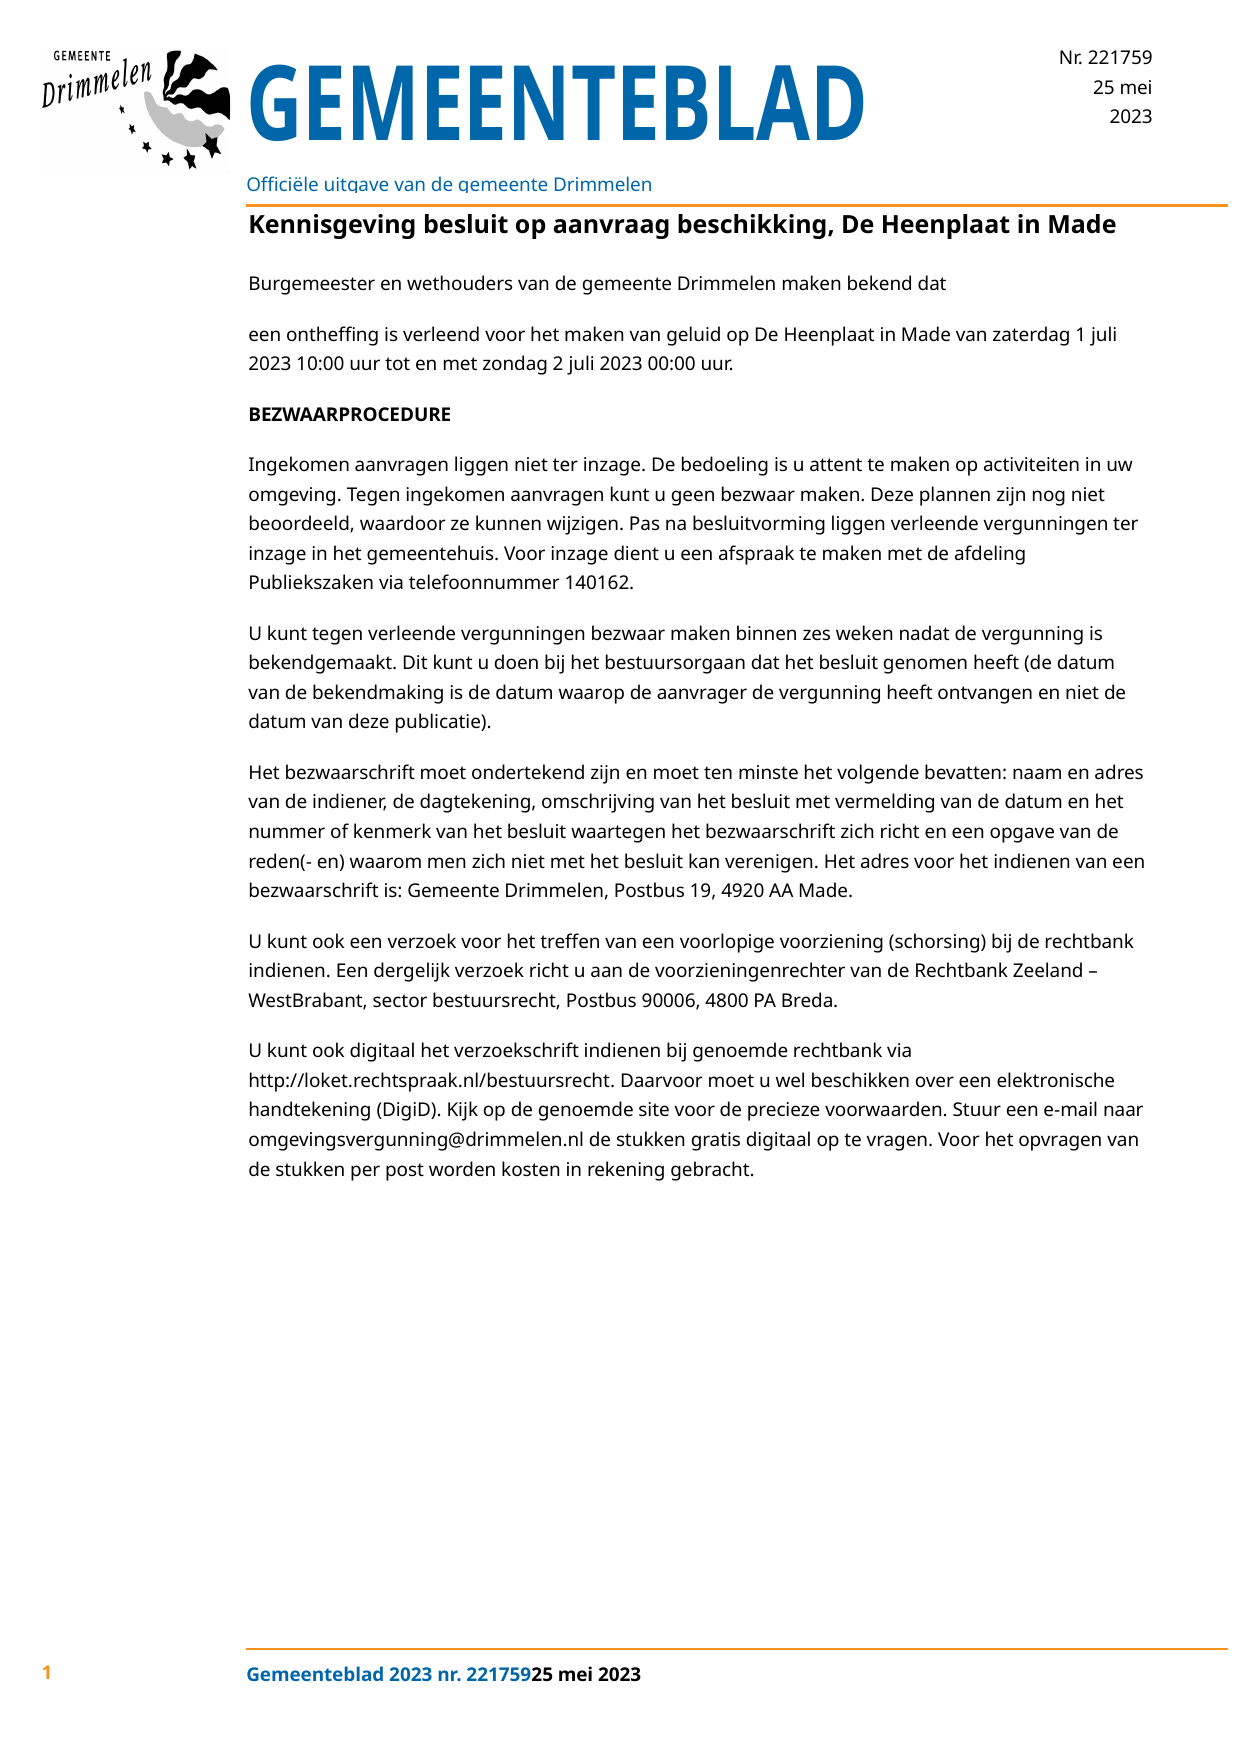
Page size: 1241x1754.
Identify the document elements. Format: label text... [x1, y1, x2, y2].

text U kunt tegen verleende vergunningen bezwaar maken binnen zes weken nadat de vergunning is bekendgemaakt. Dit kunt u doen bij het bestuursorgaan dat het besluit genomen heeft (de datum van de bekendmaking is de datum waarop de aanvrager de vergunning heeft ontvangen en niet de datum van deze publicatie). [248, 620, 1152, 734]
text U kunt ook digitaal het verzoekschrift indienen bij genoemde rechtbank via http://loket.rechtspraak.nl/bestuursrecht. Daarvoor moet u wel beschikken over een elektronische handtekening (DigiD). Kijk op de genoemde site voor de precieze voorwaarden. Stuur een e-mail naar omgevingsvergunning@drimmelen.nl de stukken gratis digitaal op te vragen. Voor het opvragen van de stukken per post worden kosten in rekening gebracht. [248, 1037, 1152, 1181]
text Het bezwaarschrift moet ondertekend zijn en moet ten minste het volgende bevatten: naam en adres van de indiener, de dagtekening, omschrijving van het besluit met vermelding van de datum en het nummer of kenmerk van het besluit waartegen het bezwaarschrift zich richt en een opgave van de reden(- en) waarom men zich niet met het besluit kan verenigen. Het adres voor het indienen van een bezwaarschrift is: Gemeente Drimmelen, Postbus 19, 4920 AA Made. [248, 759, 1152, 903]
text Ingekomen aanvragen liggen niet ter inzage. De bedoeling is u attent te maken op activiteiten in uw omgeving. Tegen ingekomen aanvragen kunt u geen bezwaar maken. Deze plannen zijn nog niet beoordeeld, waardoor ze kunnen wijzigen. Pas na besluitvorming liggen verleende vergunningen ter inzage in het gemeentehuis. Voor inzage dient u een afspraak te maken met de afdeling Publiekszaken via telefoonnummer 140162. [248, 451, 1152, 595]
text een ontheffing is verleend voor het maken van geluid op De Heenplaat in Made van zaterdag 1 juli 2023 10:00 uur tot en met zondag 2 juli 2023 00:00 uur. [248, 321, 1152, 376]
text Kennisgeving besluit op aanvraag beschikking, De Heenplaat in Made [248, 207, 1152, 241]
text BEZWAARPROCEDURE [248, 401, 1152, 426]
text Burgemeester en wethouders van de gemeente Drimmelen maken bekend dat [248, 270, 1152, 296]
text U kunt ook een verzoek voor het treffen van een voorlopige voorziening (schorsing) bij de rechtbank indienen. Een dergelijk verzoek richt u aan de voorzieningenrechter van de Rechtbank Zeeland – WestBrabant, sector bestuursrecht, Postbus 90006, 4800 PA Breda. [248, 928, 1152, 1013]
picture [41, 47, 231, 172]
